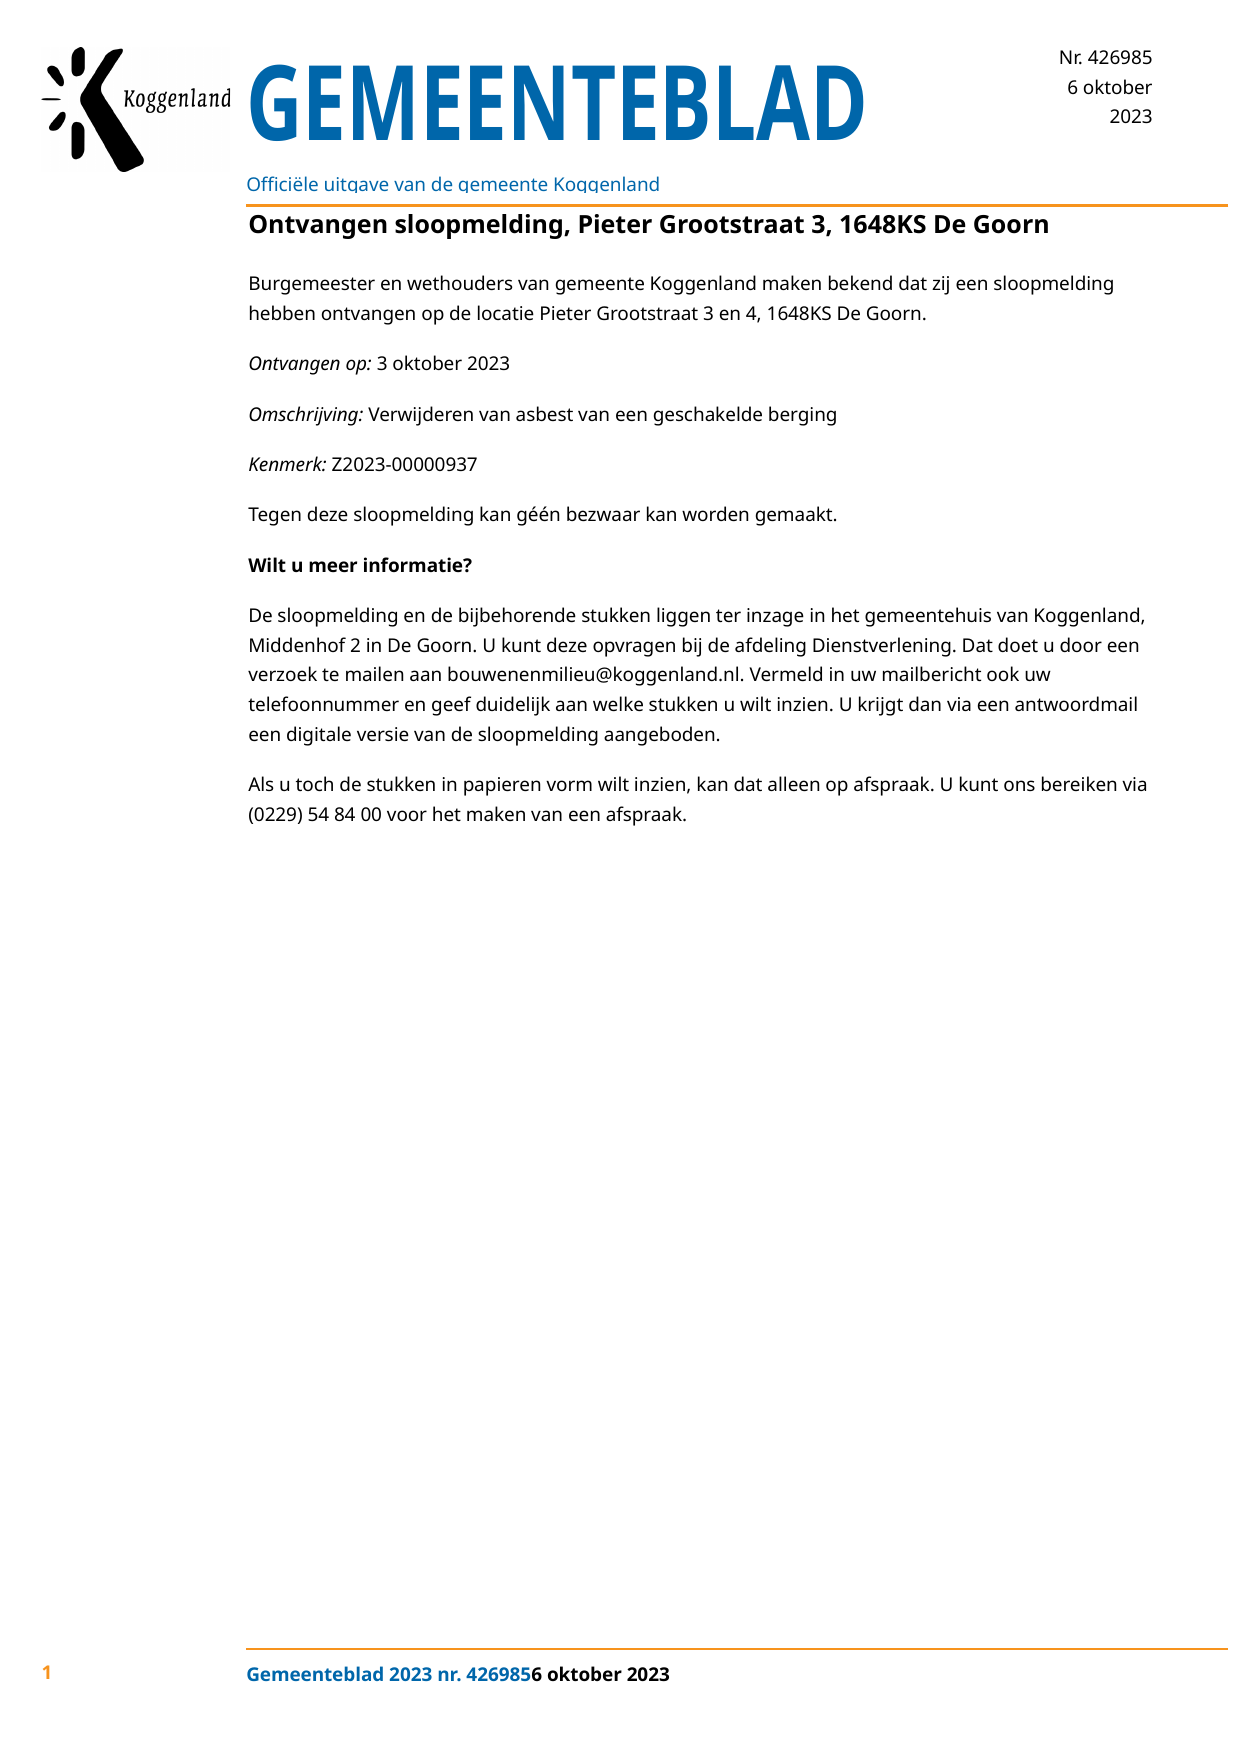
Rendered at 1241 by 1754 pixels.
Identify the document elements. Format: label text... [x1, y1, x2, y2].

text Burgemeester en wethouders van gemeente Koggenland maken bekend dat zij een sloopmelding hebben ontvangen op de locatie Pieter Grootstraat 3 en 4, 1648KS De Goorn. [248, 270, 1152, 326]
text Ontvangen sloopmelding, Pieter Grootstraat 3, 1648KS De Goorn [248, 207, 1152, 241]
text Omschrijving: Verwijderen van asbest van een geschakelde berging [248, 401, 1152, 426]
text Wilt u meer informatie? [248, 552, 1152, 578]
text Tegen deze sloopmelding kan géén bezwaar kan worden gemaakt. [248, 502, 1152, 527]
text Als u toch de stukken in papieren vorm wilt inzien, kan dat alleen op afspraak. U kunt ons bereiken via (0229) 54 84 00 voor het maken van een afspraak. [248, 771, 1152, 826]
text Kenmerk: Z2023-00000937 [248, 451, 1152, 477]
text Ontvangen op: 3 oktober 2023 [248, 350, 1152, 376]
text De sloopmelding en de bijbehorende stukken liggen ter inzage in het gemeentehuis van Koggenland, Middenhof 2 in De Goorn. U kunt deze opvragen bij de afdeling Dienstverlening. Dat doet u door een verzoek te mailen aan bouwenenmilieu@koggenland.nl. Vermeld in uw mailbericht ook uw telefoonnummer en geef duidelijk aan welke stukken u wilt inzien. U krijgt dan via een antwoordmail een digitale versie van de sloopmelding aangeboden. [248, 602, 1152, 746]
picture [41, 47, 231, 172]
